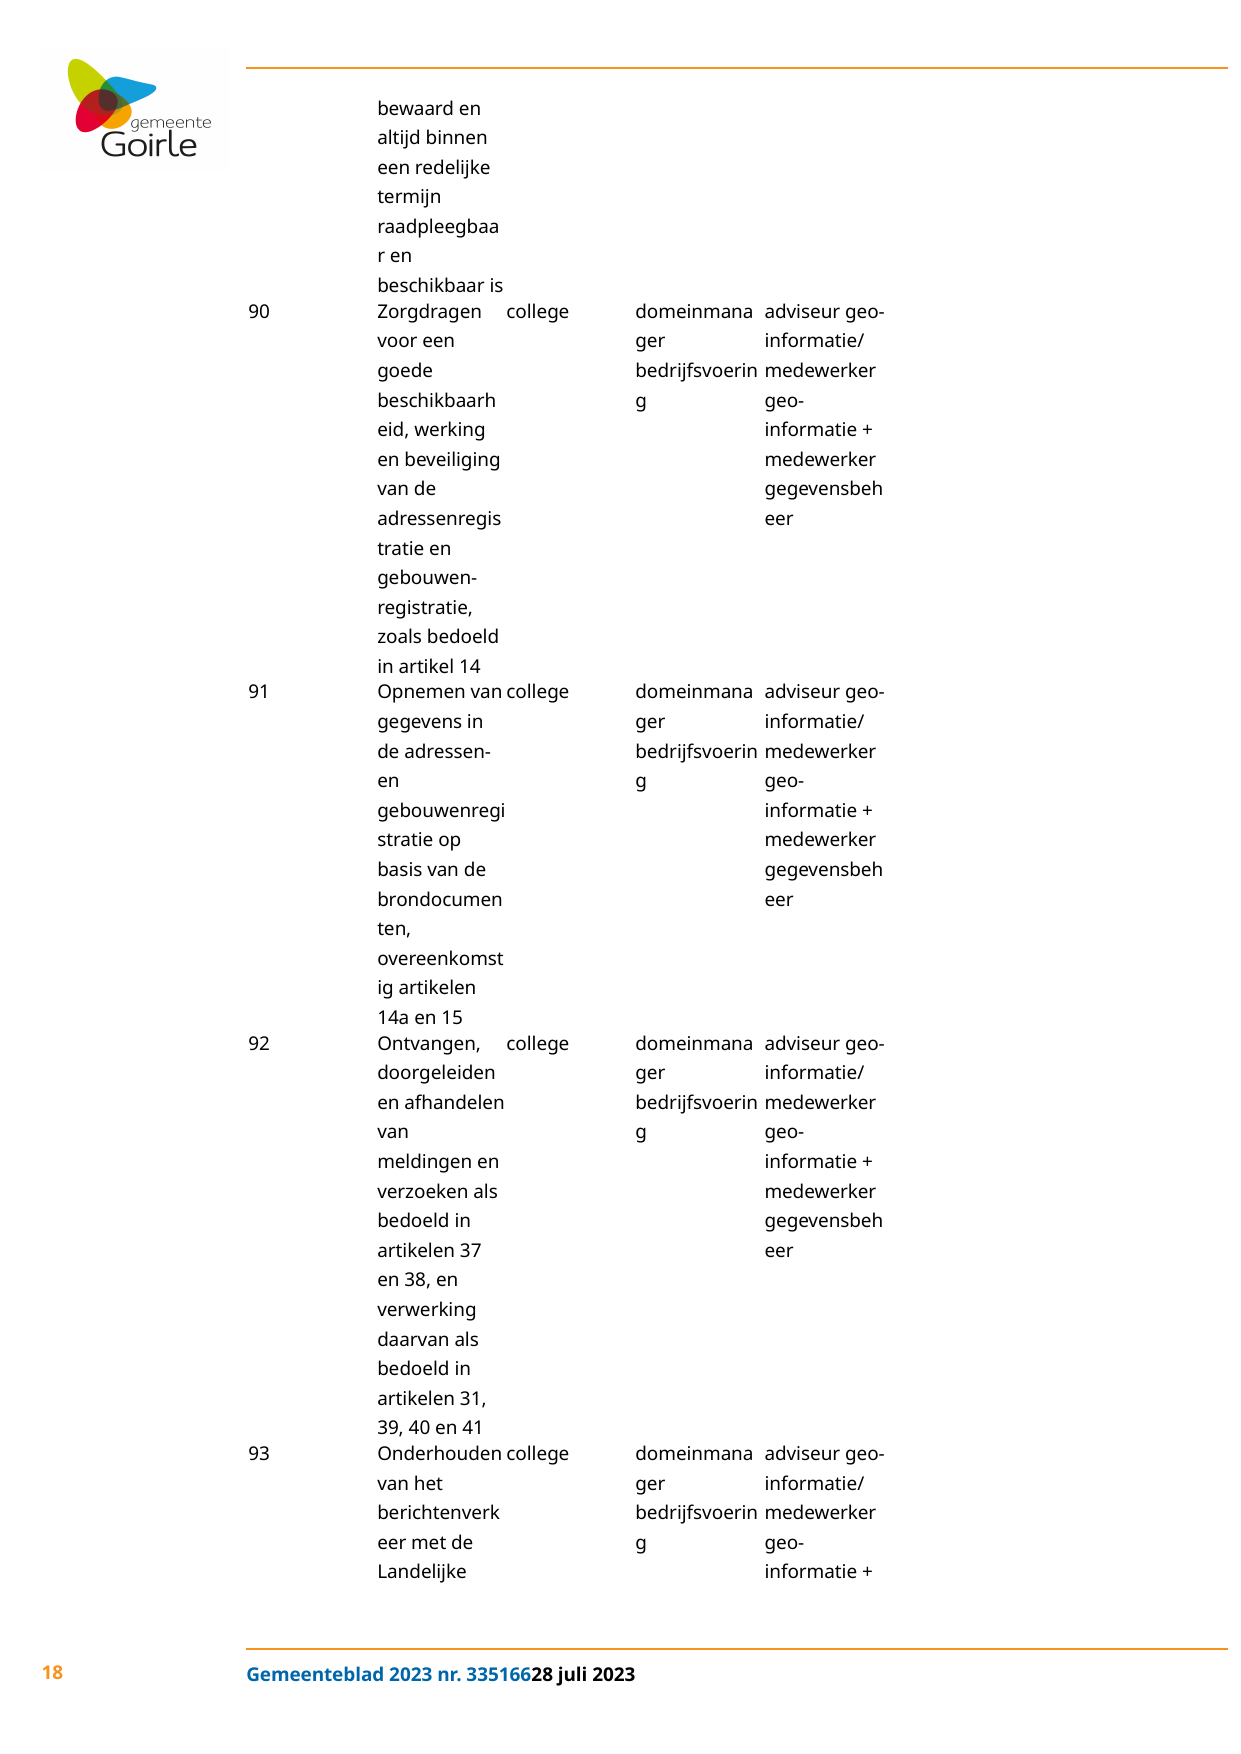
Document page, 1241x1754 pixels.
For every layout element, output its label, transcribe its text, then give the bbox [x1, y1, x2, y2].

table_cell [635, 95, 764, 298]
table_cell college [506, 1030, 635, 1440]
table_cell [506, 95, 635, 298]
table_cell Opnemen van gegevens in de adressen- en gebouwenregistratie op basis van de brondocumenten, overeenkomstig artikelen 14a en 15 [377, 679, 506, 1030]
table_cell [894, 1440, 1022, 1584]
table_cell [894, 679, 1022, 1030]
table_cell college [506, 1440, 635, 1584]
table_cell bewaard en altijd binnen een redelijke termijn raadpleegbaar en beschikbaar is [377, 95, 506, 298]
table_cell 90 [248, 298, 377, 679]
table_cell college [506, 298, 635, 679]
table_cell [894, 95, 1022, 298]
table_cell adviseur geo- informatie/ medewerker geo-informatie + [764, 1440, 893, 1584]
table_cell Zorgdragen voor een goede beschikbaarheid, werking en beveiliging van de adressenregistratie en gebouwen- registratie, zoals bedoeld in artikel 14 [377, 298, 506, 679]
table_cell 91 [248, 679, 377, 1030]
table_cell domeinmanager bedrijfsvoering [635, 1440, 764, 1584]
table_cell 92 [248, 1030, 377, 1440]
table_cell [248, 95, 377, 298]
table_cell [894, 1030, 1022, 1440]
table_cell adviseur geo- informatie/ medewerker geo-informatie + medewerker gegevensbeheer [764, 679, 893, 1030]
table_cell domeinmanager bedrijfsvoering [635, 679, 764, 1030]
table_cell [764, 95, 893, 298]
table_cell domeinmanager bedrijfsvoering [635, 298, 764, 679]
table_cell college [506, 679, 635, 1030]
table_cell Ontvangen, doorgeleiden en afhandelen van meldingen en verzoeken als bedoeld in artikelen 37 en 38, en verwerking daarvan als bedoeld in artikelen 31, 39, 40 en 41 [377, 1030, 506, 1440]
table_cell [894, 298, 1022, 679]
table_cell 93 [248, 1440, 377, 1584]
table_cell adviseur geo- informatie/ medewerker geo-informatie + medewerker gegevensbeheer [764, 1030, 893, 1440]
table_cell domeinmanager bedrijfsvoering [635, 1030, 764, 1440]
picture [41, 47, 231, 172]
table_cell Onderhouden van het berichtenverkeer met de Landelijke [377, 1440, 506, 1584]
table_cell adviseur geo-informatie/ medewerker geo-informatie + medewerker gegevensbeheer [764, 298, 893, 679]
